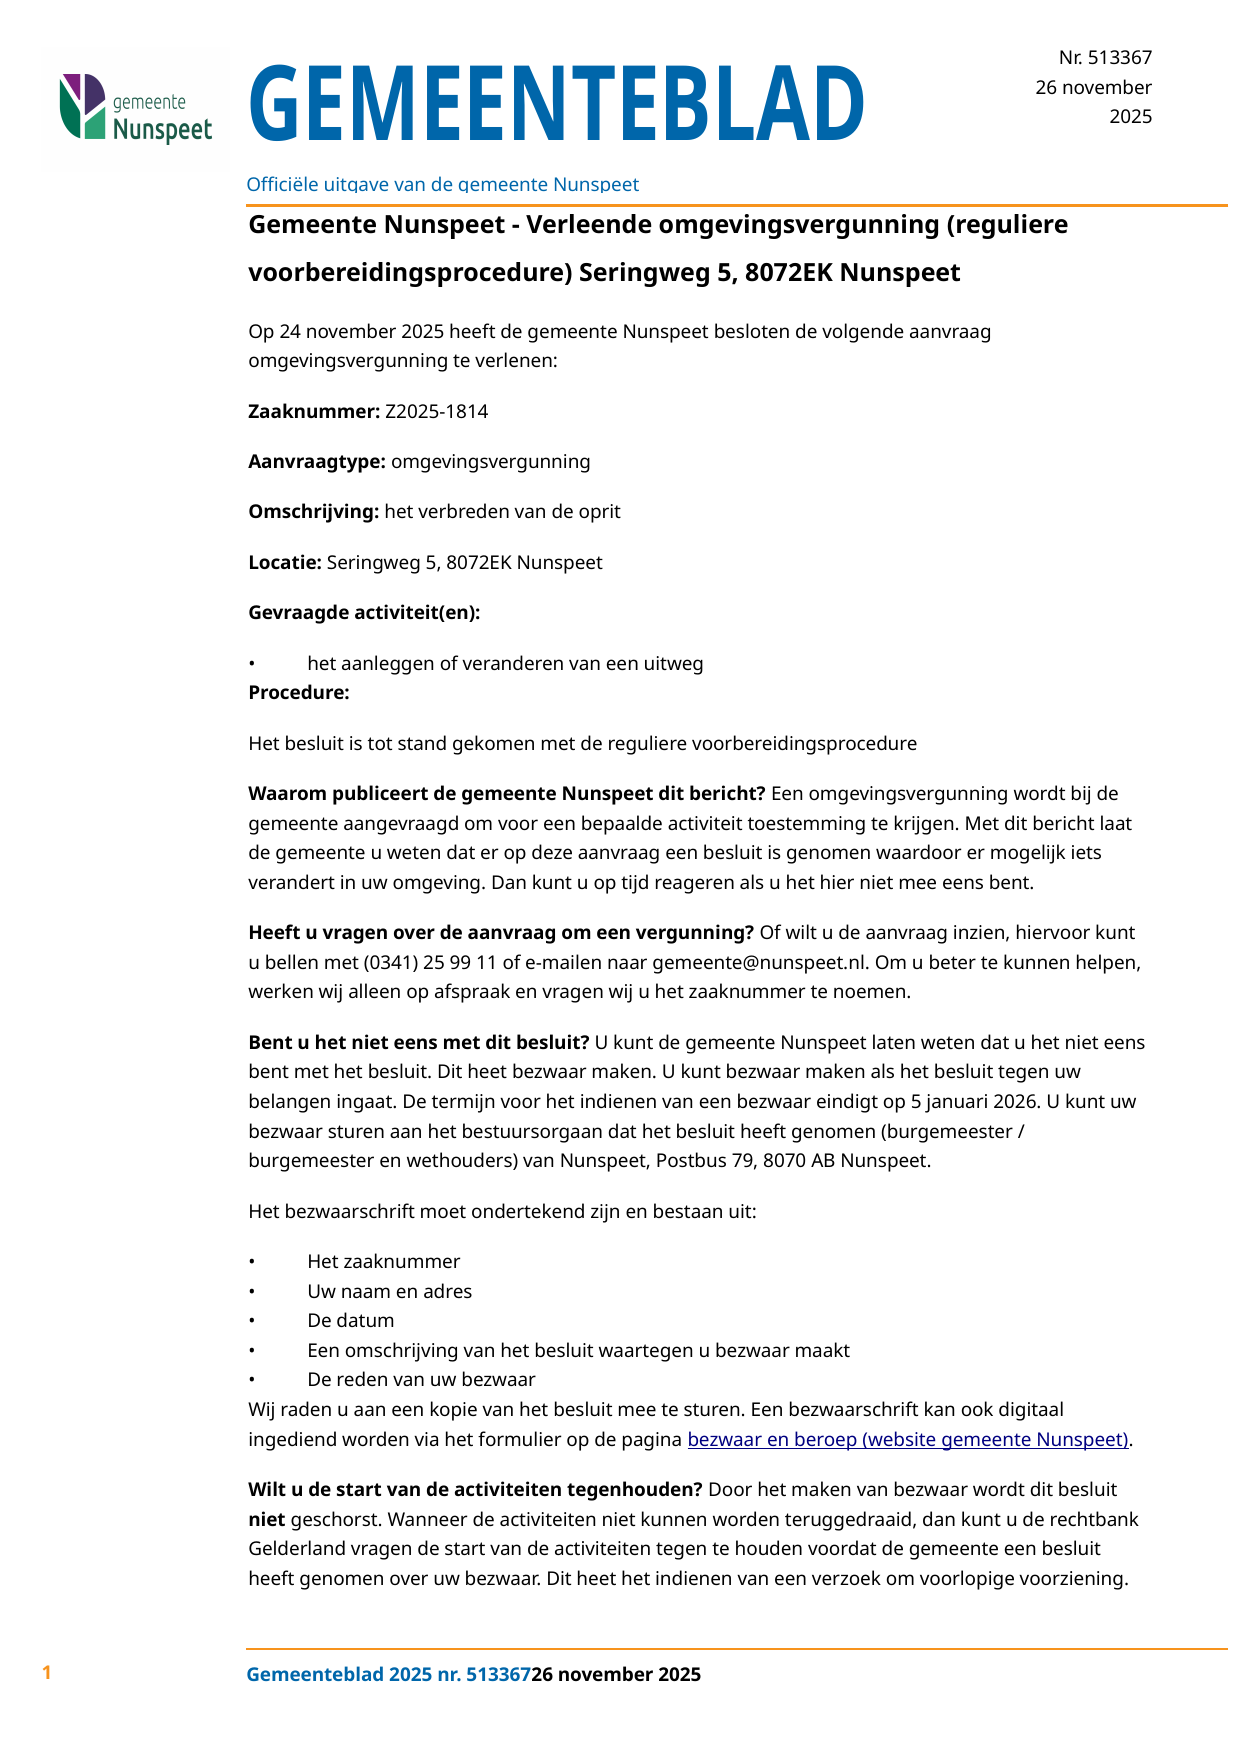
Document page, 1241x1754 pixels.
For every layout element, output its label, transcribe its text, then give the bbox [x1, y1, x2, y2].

text Gevraagde activiteit(en): [248, 599, 1152, 625]
picture [41, 47, 231, 172]
text Waarom publiceert de gemeente Nunspeet dit bericht? Een omgevingsvergunning wordt bij de gemeente aangevraagd om voor een bepaalde activiteit toestemming te krijgen. Met dit bericht laat de gemeente u weten dat er op deze aanvraag een besluit is genomen waardoor er mogelijk iets verandert in uw omgeving. Dan kunt u op tijd reageren als u het hier niet mee eens bent. [248, 780, 1152, 895]
list De reden van uw bezwaar [248, 1367, 1152, 1392]
text Wij raden u aan een kopie van het besluit mee te sturen. Een bezwaarschrift kan ook digitaal ingediend worden via het formulier op de pagina bezwaar en beroep (website gemeente Nunspeet). [248, 1396, 1152, 1452]
list Uw naam en adres [248, 1278, 1152, 1304]
text Bent u het niet eens met dit besluit? U kunt de gemeente Nunspeet laten weten dat u het niet eens bent met het besluit. Dit heet bezwaar maken. U kunt bezwaar maken als het besluit tegen uw belangen ingaat. De termijn voor het indienen van een bezwaar eindigt op 5 januari 2026. U kunt uw bezwaar sturen aan het bestuursorgaan dat het besluit heeft genomen (burgemeester / burgemeester en wethouders) van Nunspeet, Postbus 79, 8070 AB Nunspeet. [248, 1029, 1152, 1173]
text Het bezwaarschrift moet ondertekend zijn en bestaan uit: [248, 1198, 1152, 1224]
text Zaaknummer: Z2025-1814 [248, 398, 1152, 424]
list Het zaaknummer [248, 1248, 1152, 1274]
list het aanleggen of veranderen van een uitweg [248, 650, 1152, 676]
text Omschrijving: het verbreden van de oprit [248, 499, 1152, 524]
text Heeft u vragen over de aanvraag om een vergunning? Of wilt u de aanvraag inzien, hiervoor kunt u bellen met (0341) 25 99 11 of e-mailen naar gemeente@nunspeet.nl. Om u beter te kunnen helpen, werken wij alleen op afspraak en vragen wij u het zaaknummer te noemen. [248, 919, 1152, 1004]
text Wilt u de start van de activiteiten tegenhouden? Door het maken van bezwaar wordt dit besluit niet geschorst. Wanneer de activiteiten niet kunnen worden teruggedraaid, dan kunt u de rechtbank Gelderland vragen de start van de activiteiten tegen te houden voordat de gemeente een besluit heeft genomen over uw bezwaar. Dit heet het indienen van een verzoek om voorlopige voorziening. [248, 1476, 1152, 1591]
text Procedure: [248, 679, 1152, 705]
text Locatie: Seringweg 5, 8072EK Nunspeet [248, 549, 1152, 575]
text Aanvraagtype: omgevingsvergunning [248, 448, 1152, 474]
text Gemeente Nunspeet - Verleende omgevingsvergunning (reguliere voorbereidingsprocedure) Seringweg 5, 8072EK Nunspeet [248, 207, 1152, 288]
list De datum [248, 1307, 1152, 1333]
text Op 24 november 2025 heeft de gemeente Nunspeet besloten de volgende aanvraag omgevingsvergunning te verlenen: [248, 318, 1152, 373]
text Het besluit is tot stand gekomen met de reguliere voorbereidingsprocedure [248, 730, 1152, 756]
list Een omschrijving van het besluit waartegen u bezwaar maakt [248, 1337, 1152, 1363]
